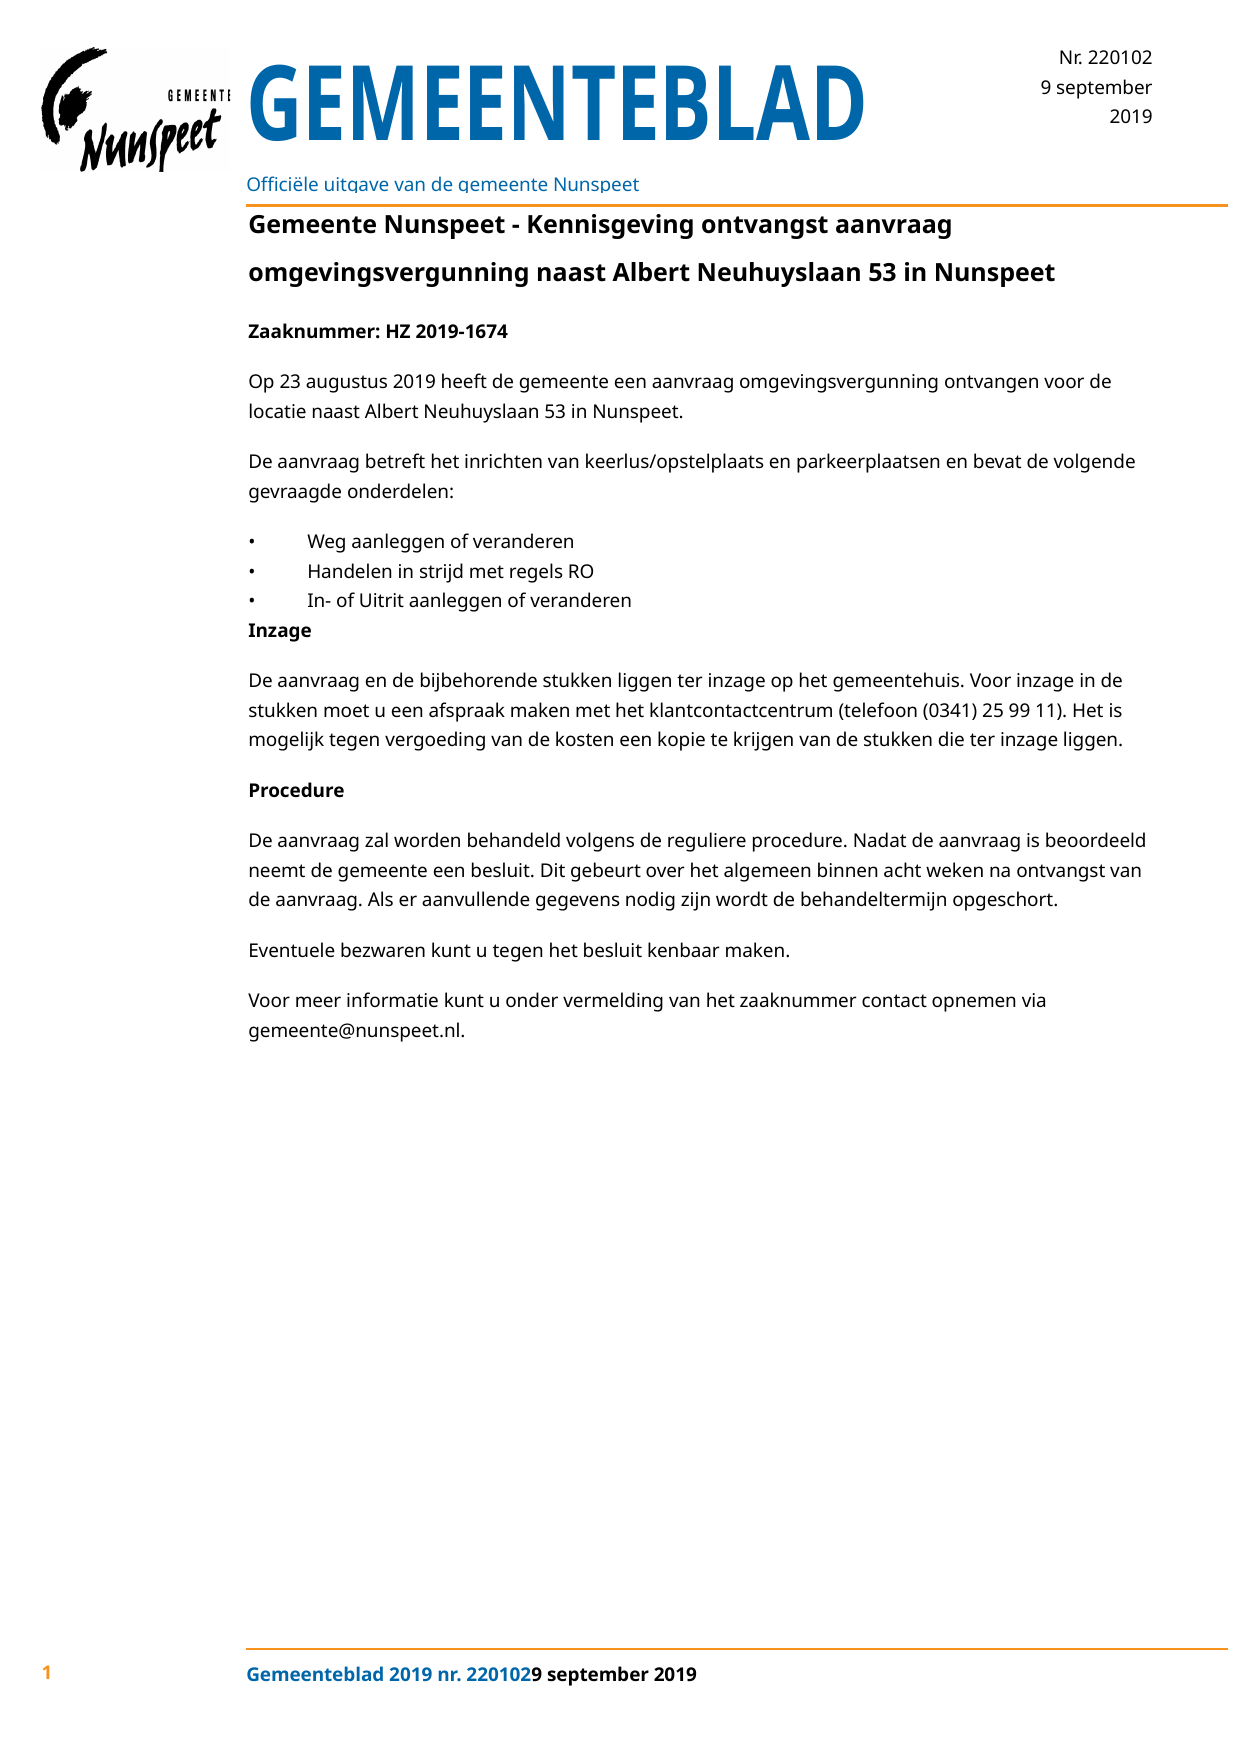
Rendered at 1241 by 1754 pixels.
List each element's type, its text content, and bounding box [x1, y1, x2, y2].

text Inzage [248, 617, 1152, 643]
list Handelen in strijd met regels RO [248, 558, 1152, 584]
text Op 23 augustus 2019 heeft de gemeente een aanvraag omgevingsvergunning ontvangen voor de locatie naast Albert Neuhuyslaan 53 in Nunspeet. [248, 368, 1152, 424]
picture [41, 47, 231, 172]
text Eventuele bezwaren kunt u tegen het besluit kenbaar maken. [248, 937, 1152, 963]
text De aanvraag en de bijbehorende stukken liggen ter inzage op het gemeentehuis. Voor inzage in de stukken moet u een afspraak maken met het klantcontactcentrum (telefoon (0341) 25 99 11). Het is mogelijk tegen vergoeding van de kosten een kopie te krijgen van de stukken die ter inzage liggen. [248, 667, 1152, 752]
text Zaaknummer: HZ 2019-1674 [248, 318, 1152, 344]
text Procedure [248, 777, 1152, 803]
list In- of Uitrit aanleggen of veranderen [248, 587, 1152, 613]
list Weg aanleggen of veranderen [248, 528, 1152, 554]
text De aanvraag zal worden behandeld volgens de reguliere procedure. Nadat de aanvraag is beoordeeld neemt de gemeente een besluit. Dit gebeurt over het algemeen binnen acht weken na ontvangst van de aanvraag. Als er aanvullende gegevens nodig zijn wordt de behandeltermijn opgeschort. [248, 827, 1152, 912]
text De aanvraag betreft het inrichten van keerlus/opstelplaats en parkeerplaatsen en bevat de volgende gevraagde onderdelen: [248, 448, 1152, 504]
text Gemeente Nunspeet - Kennisgeving ontvangst aanvraag omgevingsvergunning naast Albert Neuhuyslaan 53 in Nunspeet [248, 207, 1152, 288]
text Voor meer informatie kunt u onder vermelding van het zaaknummer contact opnemen via gemeente@nunspeet.nl. [248, 987, 1152, 1043]
